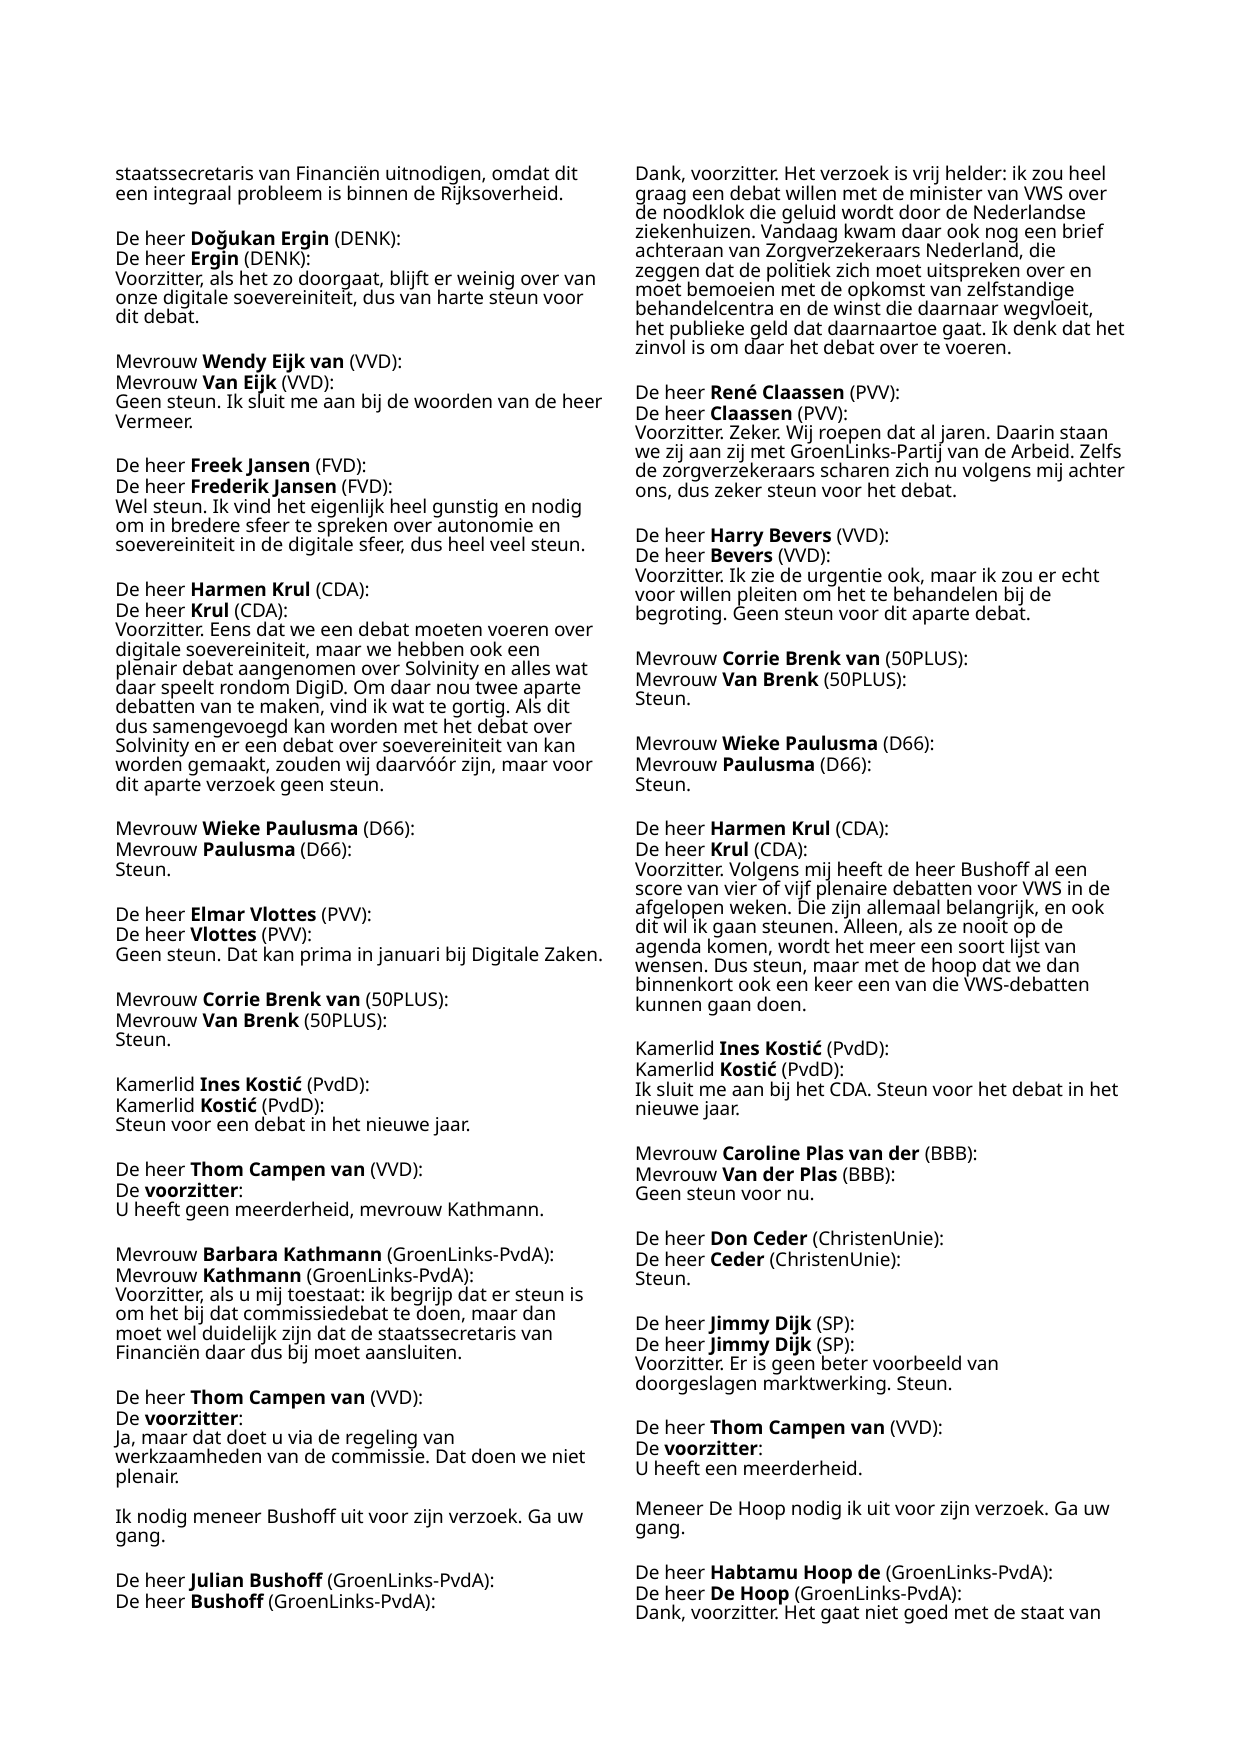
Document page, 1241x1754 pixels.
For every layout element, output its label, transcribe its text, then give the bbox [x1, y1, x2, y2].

text De heer Krul (CDA): [115, 602, 605, 621]
text De voorzitter: [635, 1440, 1125, 1459]
text De heer Jimmy Dijk (SP): [635, 1336, 1125, 1355]
text Geen steun voor nu. [635, 1185, 1125, 1204]
text De heer Doğukan Ergin (DENK): [115, 225, 605, 250]
text De heer Harmen Krul (CDA): [635, 816, 1125, 841]
text Steun voor een debat in het nieuwe jaar. [115, 1116, 605, 1135]
text Ik sluit me aan bij het CDA. Steun voor het debat in het nieuwe jaar. [635, 1081, 1125, 1119]
text Mevrouw Van der Plas (BBB): [635, 1166, 1125, 1185]
text Mevrouw Corrie Brenk van (50PLUS): [635, 645, 1125, 671]
text De heer Freek Jansen (FVD): [115, 453, 605, 478]
text De heer Thom Campen van (VVD): [635, 1414, 1125, 1440]
text De heer Elmar Vlottes (PVV): [115, 901, 605, 926]
text Mevrouw Van Brenk (50PLUS): [115, 1012, 605, 1031]
text De heer Ceder (ChristenUnie): [635, 1251, 1125, 1270]
text staatssecretaris van Financiën uitnodigen, omdat dit een integraal probleem is binnen de Rijksoverheid. [115, 165, 605, 204]
text Mevrouw Corrie Brenk van (50PLUS): [115, 986, 605, 1012]
text De heer Ergin (DENK): [115, 250, 605, 270]
text Kamerlid Ines Kostić (PvdD): [115, 1071, 605, 1097]
text Mevrouw Paulusma (D66): [635, 756, 1125, 776]
text De heer Claassen (PVV): [635, 404, 1125, 424]
text De heer Thom Campen van (VVD): [115, 1156, 605, 1182]
text De heer René Claassen (PVV): [635, 379, 1125, 404]
text Steun. [635, 776, 1125, 795]
text Mevrouw Kathmann (GroenLinks-PvdA): [115, 1267, 605, 1286]
text Voorzitter. Eens dat we een debat moeten voeren over digitale soevereiniteit, maar we hebben ook een plenair debat aangenomen over Solvinity en alles wat daar speelt rondom DigiD. Om daar nou twee aparte debatten van te maken, vind ik wat te gortig. Als dit dus samengevoegd kan worden met het debat over Solvinity en er een debat over soevereiniteit van kan worden gemaakt, zouden wij daarvóór zijn, maar voor dit aparte verzoek geen steun. [115, 621, 605, 795]
text Ik nodig meneer Bushoff uit voor zijn verzoek. Ga uw gang. [115, 1508, 605, 1546]
text Dank, voorzitter. Het gaat niet goed met de staat van [635, 1604, 1125, 1623]
text Meneer De Hoop nodig ik uit voor zijn verzoek. Ga uw gang. [635, 1499, 1125, 1538]
text Mevrouw Barbara Kathmann (GroenLinks-PvdA): [115, 1241, 605, 1267]
text De heer Habtamu Hoop de (GroenLinks-PvdA): [635, 1559, 1125, 1585]
text De heer Bushoff (GroenLinks-PvdA): [115, 1593, 605, 1612]
text Geen steun. Ik sluit me aan bij de woorden van de heer Vermeer. [115, 393, 605, 432]
text De heer Harmen Krul (CDA): [115, 576, 605, 602]
text Kamerlid Kostić (PvdD): [115, 1097, 605, 1116]
text Mevrouw Wieke Paulusma (D66): [115, 816, 605, 841]
text Steun. [115, 1031, 605, 1050]
text Mevrouw Van Eijk (VVD): [115, 374, 605, 393]
text Voorzitter. Er is geen beter voorbeeld van doorgeslagen marktwerking. Steun. [635, 1355, 1125, 1394]
text Mevrouw Paulusma (D66): [115, 841, 605, 861]
text Mevrouw Wendy Eijk van (VVD): [115, 348, 605, 374]
text Voorzitter. Volgens mij heeft de heer Bushoff al een score van vier of vijf plenaire debatten voor VWS in de afgelopen weken. Die zijn allemaal belangrijk, en ook dit wil ik gaan steunen. Alleen, als ze nooit op de agenda komen, wordt het meer een soort lijst van wensen. Dus steun, maar met de hoop dat we dan binnenkort ook een keer een van die VWS-debatten kunnen gaan doen. [635, 861, 1125, 1015]
text De heer Bevers (VVD): [635, 547, 1125, 567]
text De heer Krul (CDA): [635, 841, 1125, 861]
text De heer Jimmy Dijk (SP): [635, 1310, 1125, 1336]
text U heeft geen meerderheid, mevrouw Kathmann. [115, 1201, 605, 1220]
text Voorzitter. Zeker. Wij roepen dat al jaren. Daarin staan we zij aan zij met GroenLinks-Partij van de Arbeid. Zelfs de zorgverzekeraars scharen zich nu volgens mij achter ons, dus zeker steun voor het debat. [635, 424, 1125, 501]
text Voorzitter, als het zo doorgaat, blijft er weinig over van onze digitale soevereiniteit, dus van harte steun voor dit debat. [115, 270, 605, 327]
text De heer Frederik Jansen (FVD): [115, 478, 605, 498]
text Steun. [635, 1270, 1125, 1289]
text Ja, maar dat doet u via de regeling van werkzaamheden van de commissie. Dat doen we niet plenair. [115, 1429, 605, 1487]
text Kamerlid Ines Kostić (PvdD): [635, 1036, 1125, 1061]
text De heer De Hoop (GroenLinks-PvdA): [635, 1585, 1125, 1604]
text Steun. [115, 861, 605, 880]
text Steun. [635, 690, 1125, 710]
text Mevrouw Caroline Plas van der (BBB): [635, 1140, 1125, 1166]
text De heer Don Ceder (ChristenUnie): [635, 1225, 1125, 1251]
text Voorzitter. Ik zie de urgentie ook, maar ik zou er echt voor willen pleiten om het te behandelen bij de begroting. Geen steun voor dit aparte debat. [635, 567, 1125, 624]
text De heer Harry Bevers (VVD): [635, 522, 1125, 547]
text Kamerlid Kostić (PvdD): [635, 1061, 1125, 1081]
text Mevrouw Van Brenk (50PLUS): [635, 671, 1125, 690]
text De heer Vlottes (PVV): [115, 926, 605, 946]
text De voorzitter: [115, 1410, 605, 1429]
text Geen steun. Dat kan prima in januari bij Digitale Zaken. [115, 946, 605, 965]
text U heeft een meerderheid. [635, 1459, 1125, 1479]
text Wel steun. Ik vind het eigenlijk heel gunstig en nodig om in bredere sfeer te spreken over autonomie en soevereiniteit in de digitale sfeer, dus heel veel steun. [115, 498, 605, 556]
text De heer Thom Campen van (VVD): [115, 1384, 605, 1410]
text Voorzitter, als u mij toestaat: ik begrijp dat er steun is om het bij dat commissiedebat te doen, maar dan moet wel duidelijk zijn dat de staatssecretaris van Financiën daar dus bij moet aansluiten. [115, 1286, 605, 1363]
text Mevrouw Wieke Paulusma (D66): [635, 731, 1125, 756]
text De heer Julian Bushoff (GroenLinks-PvdA): [115, 1567, 605, 1593]
text De voorzitter: [115, 1182, 605, 1201]
text Dank, voorzitter. Het verzoek is vrij helder: ik zou heel graag een debat willen met de minister van VWS over de noodklok die geluid wordt door de Nederlandse ziekenhuizen. Vandaag kwam daar ook nog een brief achteraan van Zorgverzekeraars Nederland, die zeggen dat de politiek zich moet uitspreken over en moet bemoeien met de opkomst van zelfstandige behandelcentra en de winst die daarnaar wegvloeit, het publieke geld dat daarnaartoe gaat. Ik denk dat het zinvol is om daar het debat over te voeren. [635, 165, 1125, 358]
